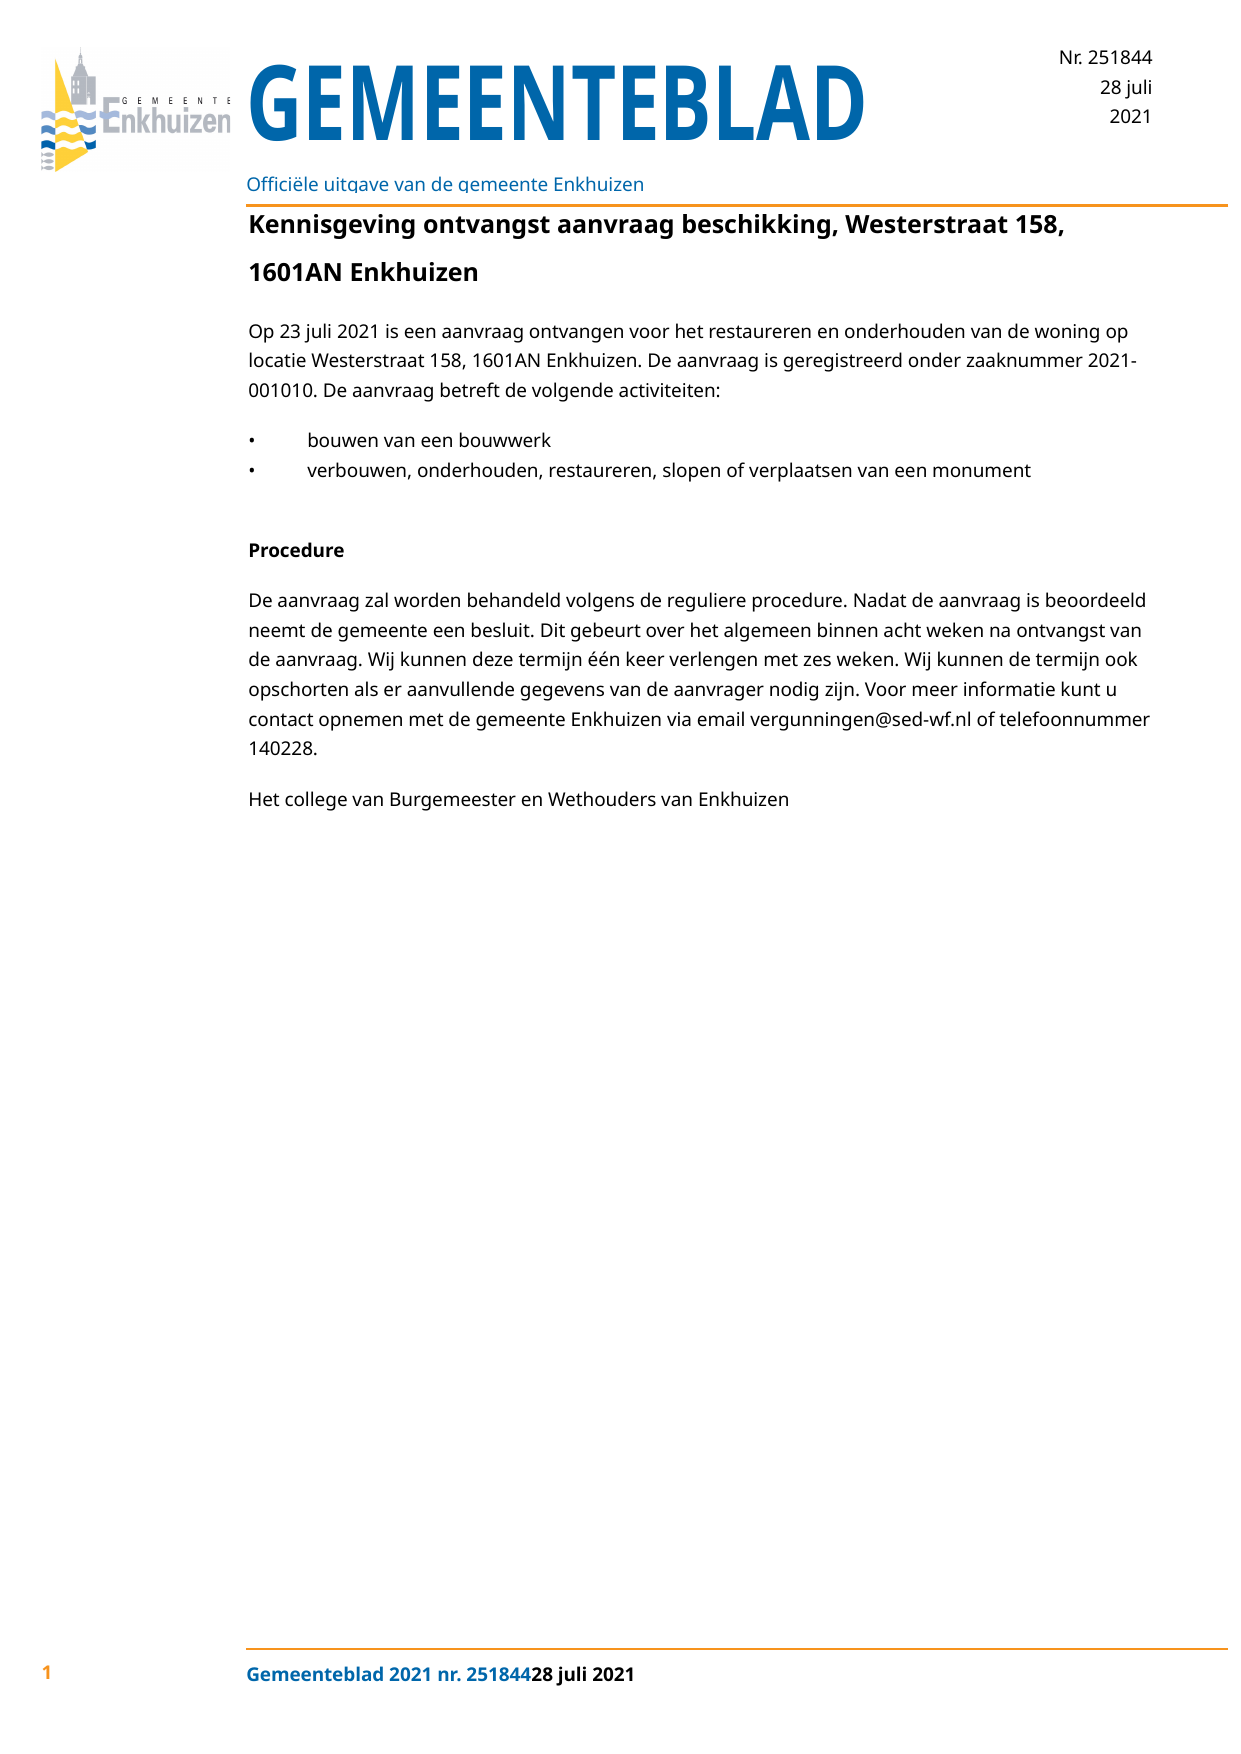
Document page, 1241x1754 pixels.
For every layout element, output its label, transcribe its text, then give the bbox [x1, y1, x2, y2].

text Op 23 juli 2021 is een aanvraag ontvangen voor het restaureren en onderhouden van de woning op locatie Westerstraat 158, 1601AN Enkhuizen. De aanvraag is geregistreerd onder zaaknummer 2021-001010. De aanvraag betreft de volgende activiteiten: [248, 318, 1152, 403]
list verbouwen, onderhouden, restaureren, slopen of verplaatsen van een monument [248, 457, 1152, 483]
picture [41, 47, 231, 172]
text Kennisgeving ontvangst aanvraag beschikking, Westerstraat 158, 1601AN Enkhuizen [248, 207, 1152, 288]
text Procedure [248, 537, 1152, 563]
list bouwen van een bouwwerk [248, 427, 1152, 453]
text De aanvraag zal worden behandeld volgens de reguliere procedure. Nadat de aanvraag is beoordeeld neemt de gemeente een besluit. Dit gebeurt over het algemeen binnen acht weken na ontvangst van de aanvraag. Wij kunnen deze termijn één keer verlengen met zes weken. Wij kunnen de termijn ook opschorten als er aanvullende gegevens van de aanvrager nodig zijn. Voor meer informatie kunt u contact opnemen met de gemeente Enkhuizen via email vergunningen@sed-wf.nl of telefoonnummer 140228. [248, 587, 1152, 761]
text Het college van Burgemeester en Wethouders van Enkhuizen [248, 786, 1152, 812]
